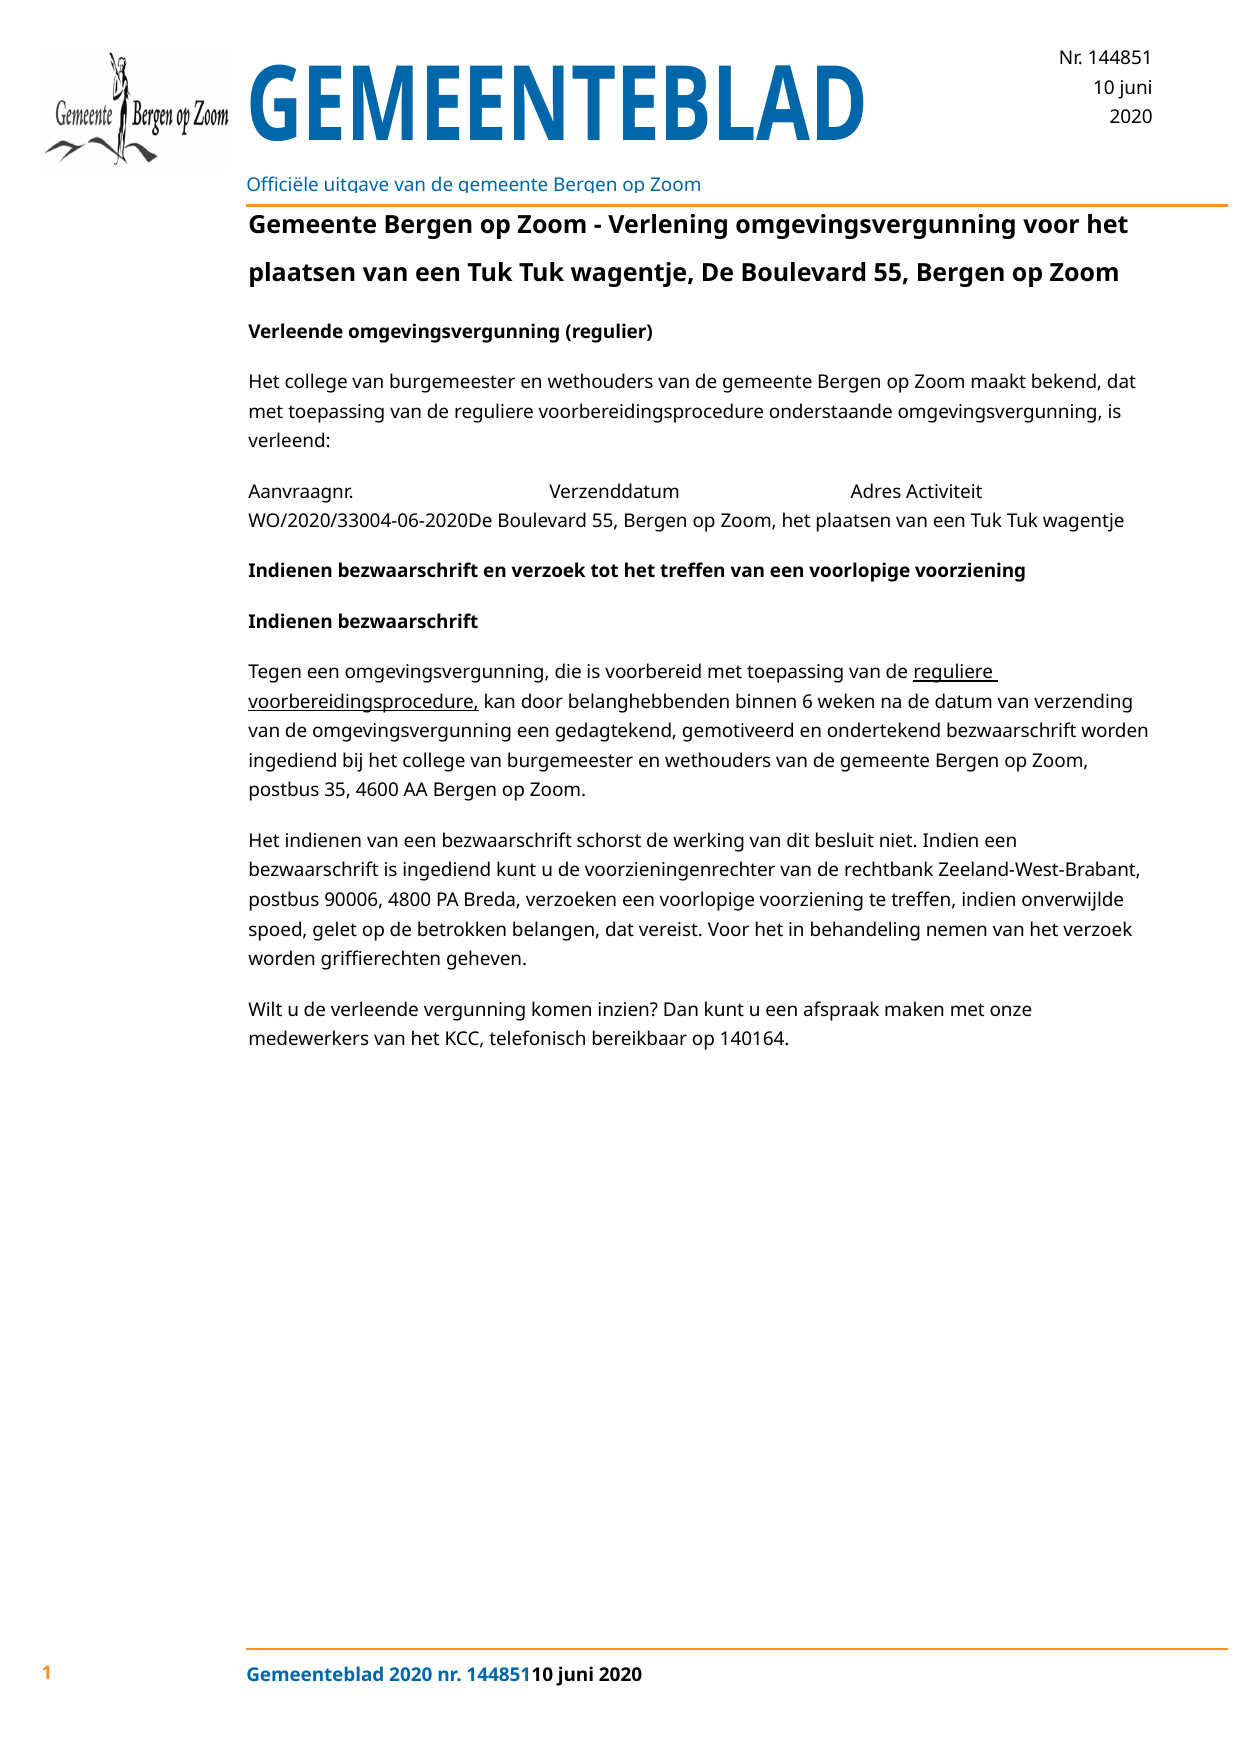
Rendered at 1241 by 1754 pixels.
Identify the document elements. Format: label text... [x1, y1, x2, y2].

text Het indienen van een bezwaarschrift schorst de werking van dit besluit niet. Indien een bezwaarschrift is ingediend kunt u de voorzieningenrechter van de rechtbank Zeeland-West-Brabant, postbus 90006, 4800 PA Breda, verzoeken een voorlopige voorziening te treffen, indien onverwijlde spoed, gelet op de betrokken belangen, dat vereist. Voor het in behandeling nemen van het verzoek worden griffierechten geheven. [248, 827, 1152, 971]
text Verleende omgevingsvergunning (regulier) [248, 318, 1152, 344]
table_header Aanvraagnr. [248, 478, 549, 504]
text WO/2020/33004-06-2020De Boulevard 55, Bergen op Zoom, het plaatsen van een Tuk Tuk wagentje [248, 507, 1152, 533]
text Indienen bezwaarschrift en verzoek tot het treffen van een voorlopige voorziening [248, 557, 1152, 583]
text Het college van burgemeester en wethouders van de gemeente Bergen op Zoom maakt bekend, dat met toepassing van de reguliere voorbereidingsprocedure onderstaande omgevingsvergunning, is verleend: [248, 368, 1152, 453]
text Gemeente Bergen op Zoom - Verlening omgevingsvergunning voor het plaatsen van een Tuk Tuk wagentje, De Boulevard 55, Bergen op Zoom [248, 207, 1152, 288]
text Wilt u de verleende vergunning komen inzien? Dan kunt u een afspraak maken met onze medewerkers van het KCC, telefonisch bereikbaar op 140164. [248, 996, 1152, 1051]
picture [41, 47, 231, 172]
text Tegen een omgevingsvergunning, die is voorbereid met toepassing van de reguliere voorbereidingsprocedure, kan door belanghebbenden binnen 6 weken na de datum van verzending van de omgevingsvergunning een gedagtekend, gemotiveerd en ondertekend bezwaarschrift worden ingediend bij het college van burgemeester en wethouders van de gemeente Bergen op Zoom, postbus 35, 4600 AA Bergen op Zoom. [248, 658, 1152, 802]
table_header Verzenddatum [549, 478, 850, 504]
table_header Adres Activiteit [850, 478, 1152, 504]
text Indienen bezwaarschrift [248, 608, 1152, 633]
